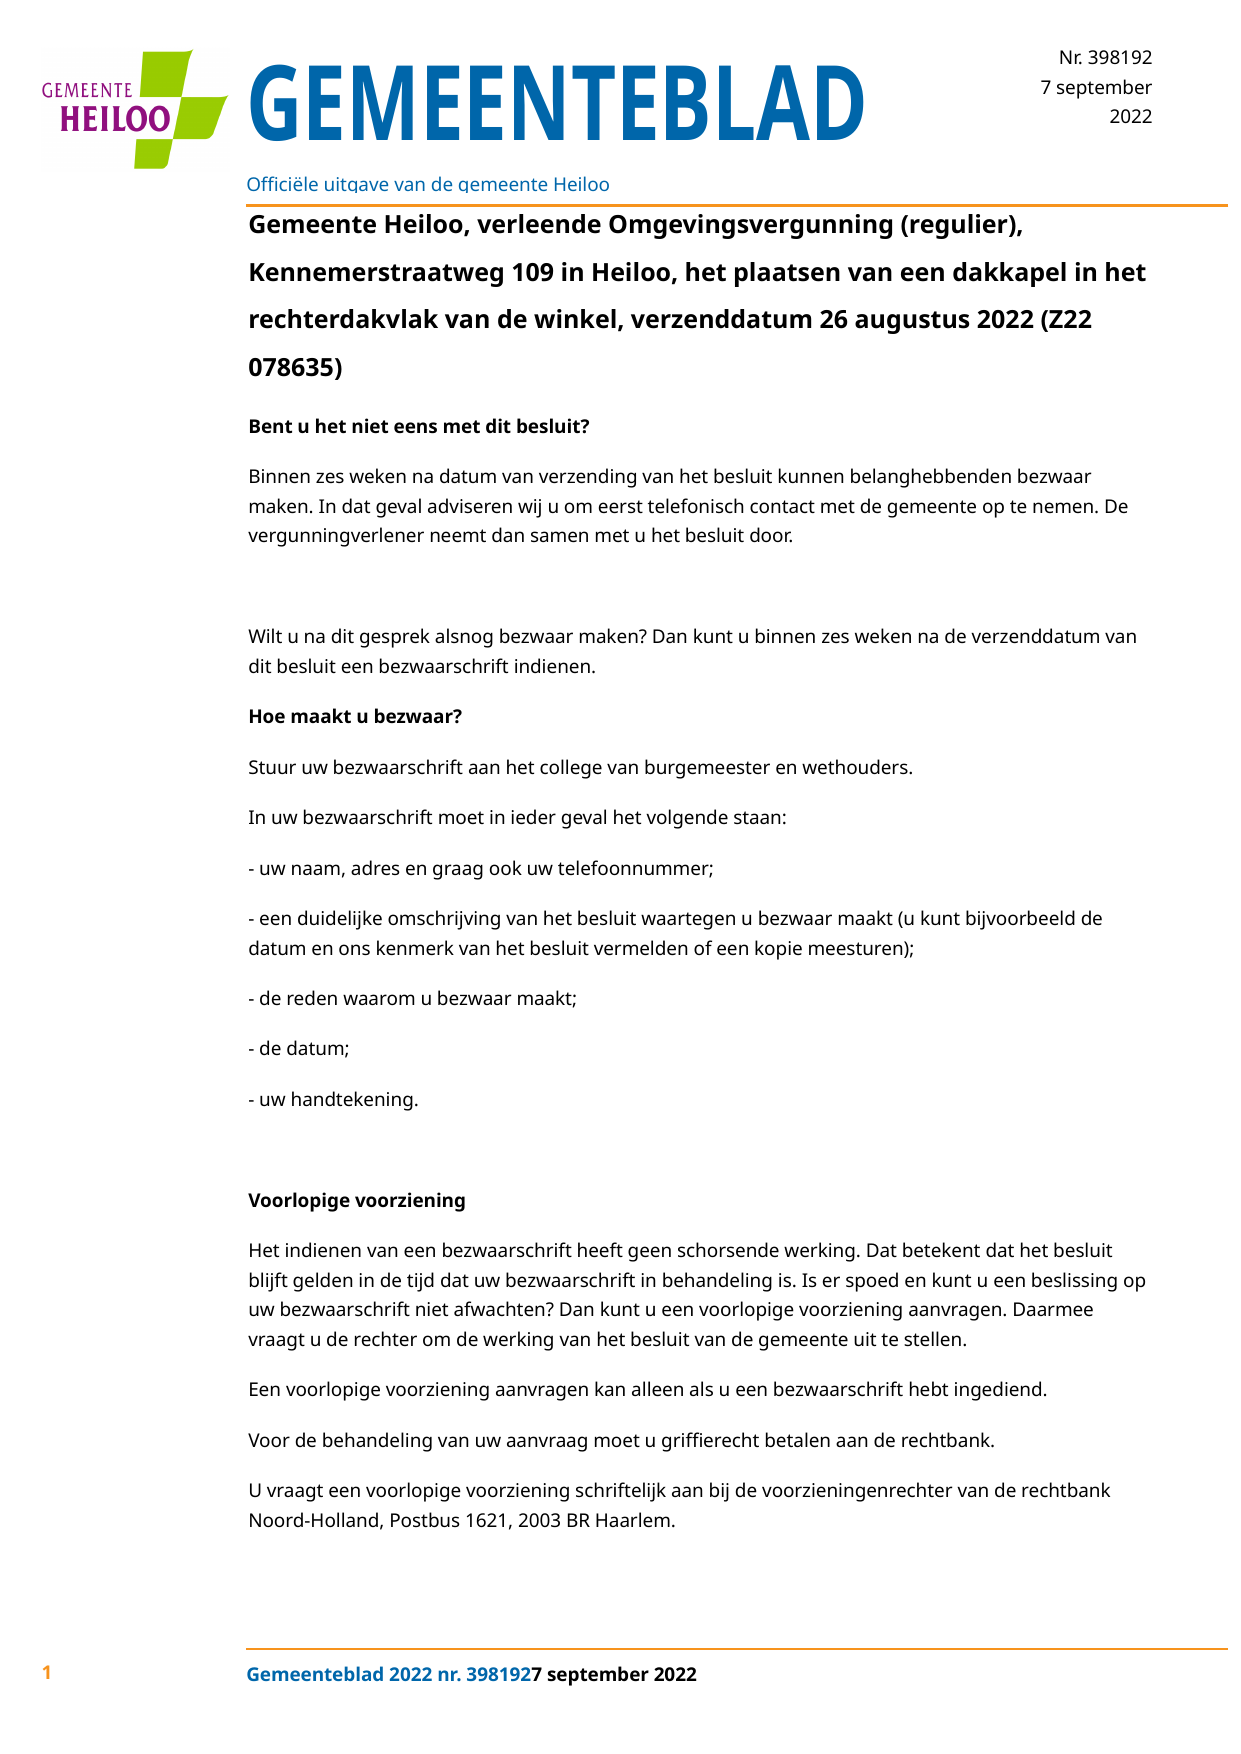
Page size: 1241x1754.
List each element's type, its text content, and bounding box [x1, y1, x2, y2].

text Wilt u na dit gesprek alsnog bezwaar maken? Dan kunt u binnen zes weken na de verzenddatum van dit besluit een bezwaarschrift indienen. [248, 623, 1152, 679]
text Gemeente Heiloo, verleende Omgevingsvergunning (regulier), Kennemerstraatweg 109 in Heiloo, het plaatsen van een dakkapel in het rechterdakvlak van de winkel, verzenddatum 26 augustus 2022 (Z22 078635) [248, 207, 1152, 384]
text Voor de behandeling van uw aanvraag moet u griffierecht betalen aan de rechtbank. [248, 1427, 1152, 1453]
text Voorlopige voorziening [248, 1187, 1152, 1213]
text Bent u het niet eens met dit besluit? [248, 413, 1152, 439]
text Een voorlopige voorziening aanvragen kan alleen als u een bezwaarschrift hebt ingediend. [248, 1376, 1152, 1402]
text Stuur uw bezwaarschrift aan het college van burgemeester en wethouders. [248, 754, 1152, 780]
text - uw naam, adres en graag ook uw telefoonnummer; [248, 855, 1152, 881]
text - een duidelijke omschrijving van het besluit waartegen u bezwaar maakt (u kunt bijvoorbeeld de datum en ons kenmerk van het besluit vermelden of een kopie meesturen); [248, 905, 1152, 961]
text - uw handtekening. [248, 1086, 1152, 1112]
text In uw bezwaarschrift moet in ieder geval het volgende staan: [248, 804, 1152, 830]
text Hoe maakt u bezwaar? [248, 703, 1152, 729]
text - de datum; [248, 1036, 1152, 1061]
picture [41, 47, 231, 172]
text - de reden waarom u bezwaar maakt; [248, 985, 1152, 1011]
text Binnen zes weken na datum van verzending van het besluit kunnen belanghebbenden bezwaar maken. In dat geval adviseren wij u om eerst telefonisch contact met de gemeente op te nemen. De vergunningverlener neemt dan samen met u het besluit door. [248, 463, 1152, 548]
text U vraagt een voorlopige voorziening schriftelijk aan bij de voorzieningenrechter van de rechtbank Noord-Holland, Postbus 1621, 2003 BR Haarlem. [248, 1477, 1152, 1533]
text Het indienen van een bezwaarschrift heeft geen schorsende werking. Dat betekent dat het besluit blijft gelden in de tijd dat uw bezwaarschrift in behandeling is. Is er spoed en kunt u een beslissing op uw bezwaarschrift niet afwachten? Dan kunt u een voorlopige voorziening aanvragen. Daarmee vraagt u de rechter om de werking van het besluit van de gemeente uit te stellen. [248, 1237, 1152, 1352]
